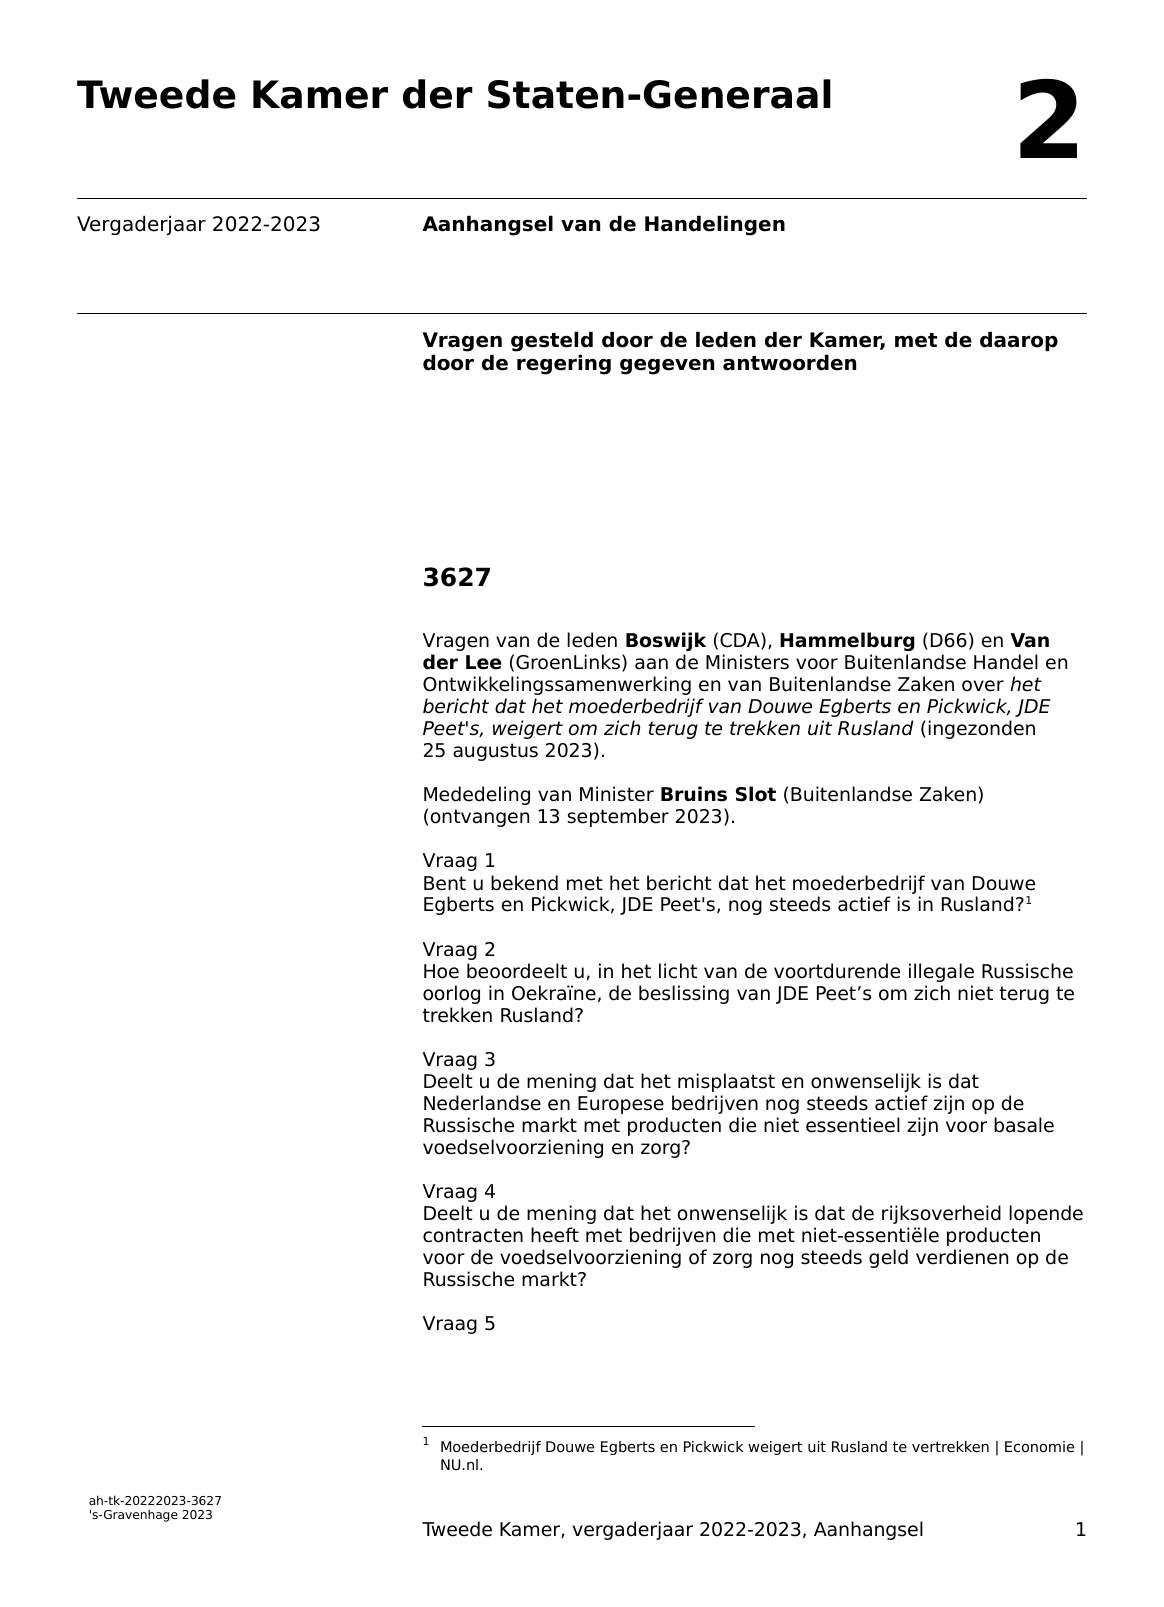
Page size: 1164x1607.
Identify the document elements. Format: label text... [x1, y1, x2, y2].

table_cell Vragen gesteld door de leden der Kamer, met de daarop door de regering gegeven antwoorden [422, 314, 1087, 375]
text Vraag 3 [422, 1049, 1087, 1071]
text 3627 [422, 563, 1087, 592]
text Bent u bekend met het bericht dat het moederbedrijf van Douwe Egberts en Pickwick, JDE Peet's, nog steeds actief is in Rusland? [422, 872, 1087, 916]
text Vragen van de leden Boswijk (CDA), Hammelburg (D66) en Van der Lee (GroenLinks) aan de Ministers voor Buitenlandse Handel en Ontwikkelingssamenwerking en van Buitenlandse Zaken over het bericht dat het moederbedrijf van Douwe Egberts en Pickwick, JDE Peet's, weigert om zich terug te trekken uit Rusland (ingezonden 25 augustus 2023). [422, 630, 1087, 762]
table_cell Aanhangsel van de Handelingen [422, 199, 1087, 313]
text Vraag 1 [422, 850, 1087, 872]
table_cell [77, 314, 422, 375]
text Vraag 4 [422, 1181, 1087, 1203]
table_cell Vergaderjaar 2022-2023 [77, 199, 422, 313]
text Vraag 2 [422, 938, 1087, 961]
text 's-Gravenhage 2023 [88, 1508, 323, 1522]
text Deelt u de mening dat het misplaatst en onwenselijk is dat Nederlandse en Europese bedrijven nog steeds actief zijn op de Russische markt met producten die niet essentieel zijn voor basale voedselvoorziening en zorg? [422, 1071, 1087, 1158]
table_header Tweede Kamer der Staten-Generaal [77, 59, 886, 198]
text Deelt u de mening dat het onwenselijk is dat de rijksoverheid lopende contracten heeft met bedrijven die met niet-essentiële producten voor de voedselvoorziening of zorg nog steeds geld verdienen op de Russische markt? [422, 1203, 1087, 1291]
text Hoe beoordeelt u, in het licht van de voortdurende illegale Russische oorlog in Oekraïne, de beslissing van JDE Peet’s om zich niet terug te trekken Rusland? [422, 961, 1087, 1026]
text ah-tk-20222023-3627 [88, 1494, 323, 1508]
table_header 2 [886, 59, 1087, 198]
text Mededeling van Minister Bruins Slot (Buitenlandse Zaken) (ontvangen 13 september 2023). [422, 784, 1087, 828]
text Moederbedrijf Douwe Egberts en Pickwick weigert uit Rusland te vertrekken | Economie | NU.nl. [422, 1435, 1087, 1474]
text Vraag 5 [422, 1313, 1087, 1335]
